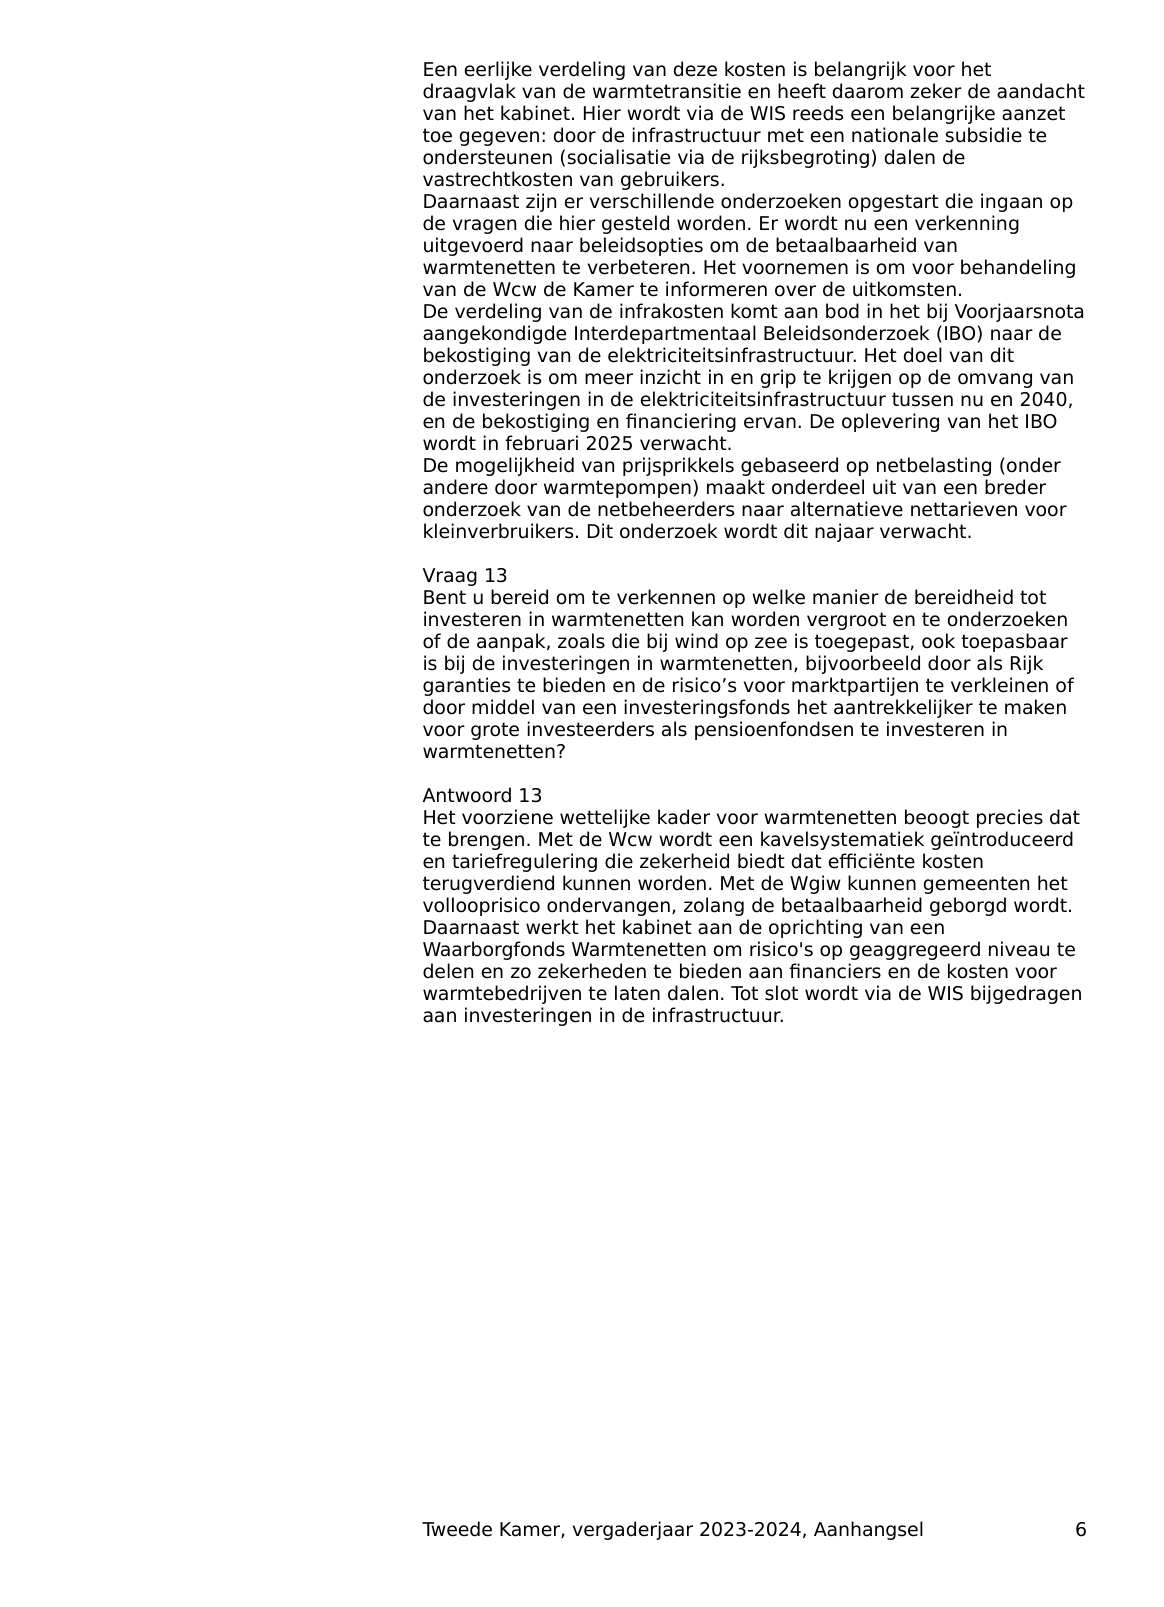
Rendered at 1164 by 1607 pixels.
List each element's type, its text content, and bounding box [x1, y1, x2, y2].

text Vraag 13 [422, 565, 1087, 587]
text Een eerlijke verdeling van deze kosten is belangrijk voor het draagvlak van de warmtetransitie en heeft daarom zeker de aandacht van het kabinet. Hier wordt via de WIS reeds een belangrijke aanzet toe gegeven: door de infrastructuur met een nationale subsidie te ondersteunen (socialisatie via de rijksbegroting) dalen de vastrechtkosten van gebruikers. [422, 59, 1087, 191]
text De verdeling van de infrakosten komt aan bod in het bij Voorjaarsnota aangekondigde Interdepartmentaal Beleidsonderzoek (IBO) naar de bekostiging van de elektriciteitsinfrastructuur. Het doel van dit onderzoek is om meer inzicht in en grip te krijgen op de omvang van de investeringen in de elektriciteitsinfrastructuur tussen nu en 2040, en de bekostiging en financiering ervan. De oplevering van het IBO wordt in februari 2025 verwacht. [422, 301, 1087, 455]
text De mogelijkheid van prijsprikkels gebaseerd op netbelasting (onder andere door warmtepompen) maakt onderdeel uit van een breder onderzoek van de netbeheerders naar alternatieve nettarieven voor kleinverbruikers. Dit onderzoek wordt dit najaar verwacht. [422, 455, 1087, 543]
text Bent u bereid om te verkennen op welke manier de bereidheid tot investeren in warmtenetten kan worden vergroot en te onderzoeken of de aanpak, zoals die bij wind op zee is toegepast, ook toepasbaar is bij de investeringen in warmtenetten, bijvoorbeeld door als Rijk garanties te bieden en de risico’s voor marktpartijen te verkleinen of door middel van een investeringsfonds het aantrekkelijker te maken voor grote investeerders als pensioenfondsen te investeren in warmtenetten? [422, 587, 1087, 763]
text Het voorziene wettelijke kader voor warmtenetten beoogt precies dat te brengen. Met de Wcw wordt een kavelsystematiek geïntroduceerd en tariefregulering die zekerheid biedt dat efficiënte kosten terugverdiend kunnen worden. Met de Wgiw kunnen gemeenten het vollooprisico ondervangen, zolang de betaalbaarheid geborgd wordt. Daarnaast werkt het kabinet aan de oprichting van een Waarborgfonds Warmtenetten om risico's op geaggregeerd niveau te delen en zo zekerheden te bieden aan financiers en de kosten voor warmtebedrijven te laten dalen. Tot slot wordt via de WIS bijgedragen aan investeringen in de infrastructuur. [422, 807, 1087, 1027]
text Daarnaast zijn er verschillende onderzoeken opgestart die ingaan op de vragen die hier gesteld worden. Er wordt nu een verkenning uitgevoerd naar beleidsopties om de betaalbaarheid van warmtenetten te verbeteren. Het voornemen is om voor behandeling van de Wcw de Kamer te informeren over de uitkomsten. [422, 191, 1087, 301]
text Antwoord 13 [422, 785, 1087, 807]
